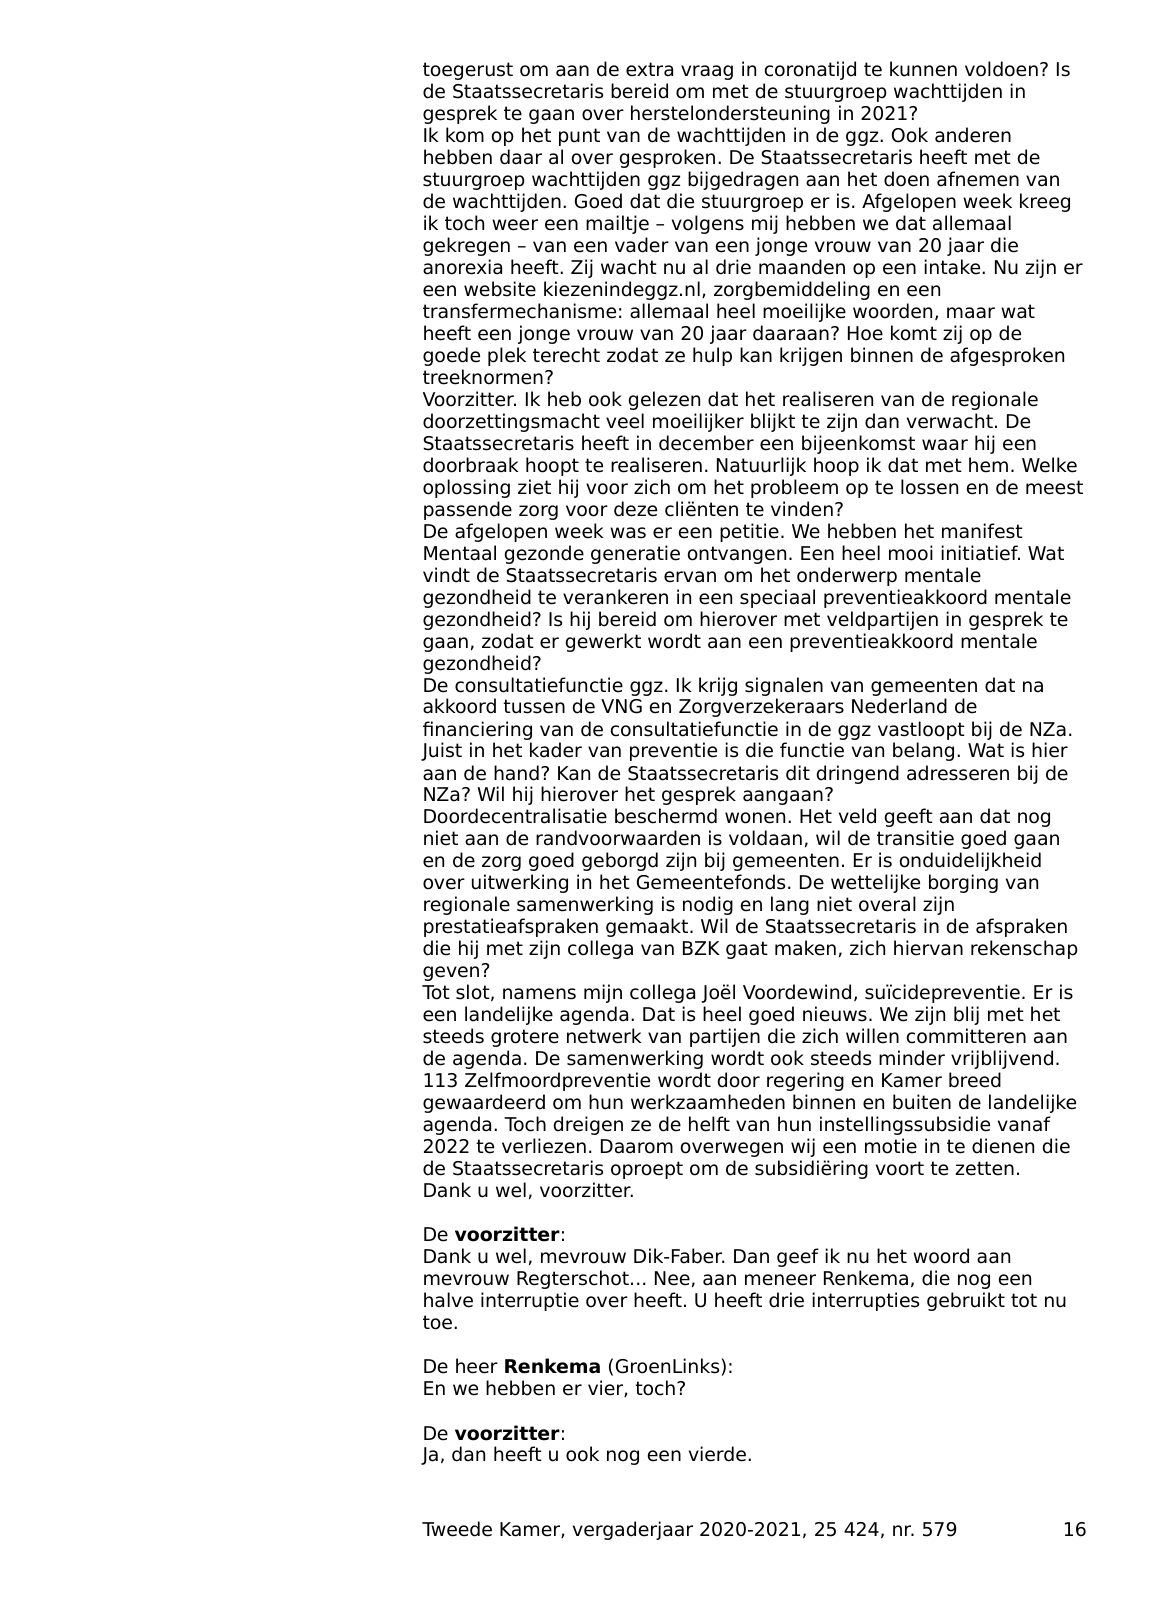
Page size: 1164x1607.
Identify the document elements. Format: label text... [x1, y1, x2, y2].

text De consultatiefunctie ggz. Ik krijg signalen van gemeenten dat na akkoord tussen de VNG en Zorgverzekeraars Nederland de financiering van de consultatiefunctie in de ggz vastloopt bij de NZa. Juist in het kader van preventie is die functie van belang. Wat is hier aan de hand? Kan de Staatssecretaris dit dringend adresseren bij de NZa? Wil hij hierover het gesprek aangaan? [422, 674, 1087, 806]
text De voorzitter: [422, 1422, 1087, 1444]
text Dank u wel, mevrouw Dik-Faber. Dan geef ik nu het woord aan mevrouw Regterschot... Nee, aan meneer Renkema, die nog een halve interruptie over heeft. U heeft drie interrupties gebruikt tot nu toe. [422, 1246, 1087, 1334]
text Dank u wel, voorzitter. [422, 1180, 1087, 1202]
text Voorzitter. Ik heb ook gelezen dat het realiseren van de regionale doorzettingsmacht veel moeilijker blijkt te zijn dan verwacht. De Staatssecretaris heeft in december een bijeenkomst waar hij een doorbraak hoopt te realiseren. Natuurlijk hoop ik dat met hem. Welke oplossing ziet hij voor zich om het probleem op te lossen en de meest passende zorg voor deze cliënten te vinden? [422, 389, 1087, 521]
text Ja, dan heeft u ook nog een vierde. [422, 1444, 1087, 1466]
text toegerust om aan de extra vraag in coronatijd te kunnen voldoen? Is de Staatssecretaris bereid om met de stuurgroep wachttijden in gesprek te gaan over herstelondersteuning in 2021? [422, 59, 1087, 125]
text De voorzitter: [422, 1224, 1087, 1246]
text De afgelopen week was er een petitie. We hebben het manifest Mentaal gezonde generatie ontvangen. Een heel mooi initiatief. Wat vindt de Staatssecretaris ervan om het onderwerp mentale gezondheid te verankeren in een speciaal preventieakkoord mentale gezondheid? Is hij bereid om hierover met veldpartijen in gesprek te gaan, zodat er gewerkt wordt aan een preventieakkoord mentale gezondheid? [422, 521, 1087, 674]
text En we hebben er vier, toch? [422, 1378, 1087, 1400]
text Tot slot, namens mijn collega Joël Voordewind, suïcidepreventie. Er is een landelijke agenda. Dat is heel goed nieuws. We zijn blij met het steeds grotere netwerk van partijen die zich willen committeren aan de agenda. De samenwerking wordt ook steeds minder vrijblijvend. 113 Zelfmoordpreventie wordt door regering en Kamer breed gewaardeerd om hun werkzaamheden binnen en buiten de landelijke agenda. Toch dreigen ze de helft van hun instellingssubsidie vanaf 2022 te verliezen. Daarom overwegen wij een motie in te dienen die de Staatssecretaris oproept om de subsidiëring voort te zetten. [422, 982, 1087, 1180]
text Doordecentralisatie beschermd wonen. Het veld geeft aan dat nog niet aan de randvoorwaarden is voldaan, wil de transitie goed gaan en de zorg goed geborgd zijn bij gemeenten. Er is onduidelijkheid over uitwerking in het Gemeentefonds. De wettelijke borging van regionale samenwerking is nodig en lang niet overal zijn prestatieafspraken gemaakt. Wil de Staatssecretaris in de afspraken die hij met zijn collega van BZK gaat maken, zich hiervan rekenschap geven? [422, 806, 1087, 982]
text De heer Renkema (GroenLinks): [422, 1356, 1087, 1378]
text Ik kom op het punt van de wachttijden in de ggz. Ook anderen hebben daar al over gesproken. De Staatssecretaris heeft met de stuurgroep wachttijden ggz bijgedragen aan het doen afnemen van de wachttijden. Goed dat die stuurgroep er is. Afgelopen week kreeg ik toch weer een mailtje – volgens mij hebben we dat allemaal gekregen – van een vader van een jonge vrouw van 20 jaar die anorexia heeft. Zij wacht nu al drie maanden op een intake. Nu zijn er een website kiezenindeggz.nl, zorgbemiddeling en een transfermechanisme: allemaal heel moeilijke woorden, maar wat heeft een jonge vrouw van 20 jaar daaraan? Hoe komt zij op de goede plek terecht zodat ze hulp kan krijgen binnen de afgesproken treeknormen? [422, 125, 1087, 389]
